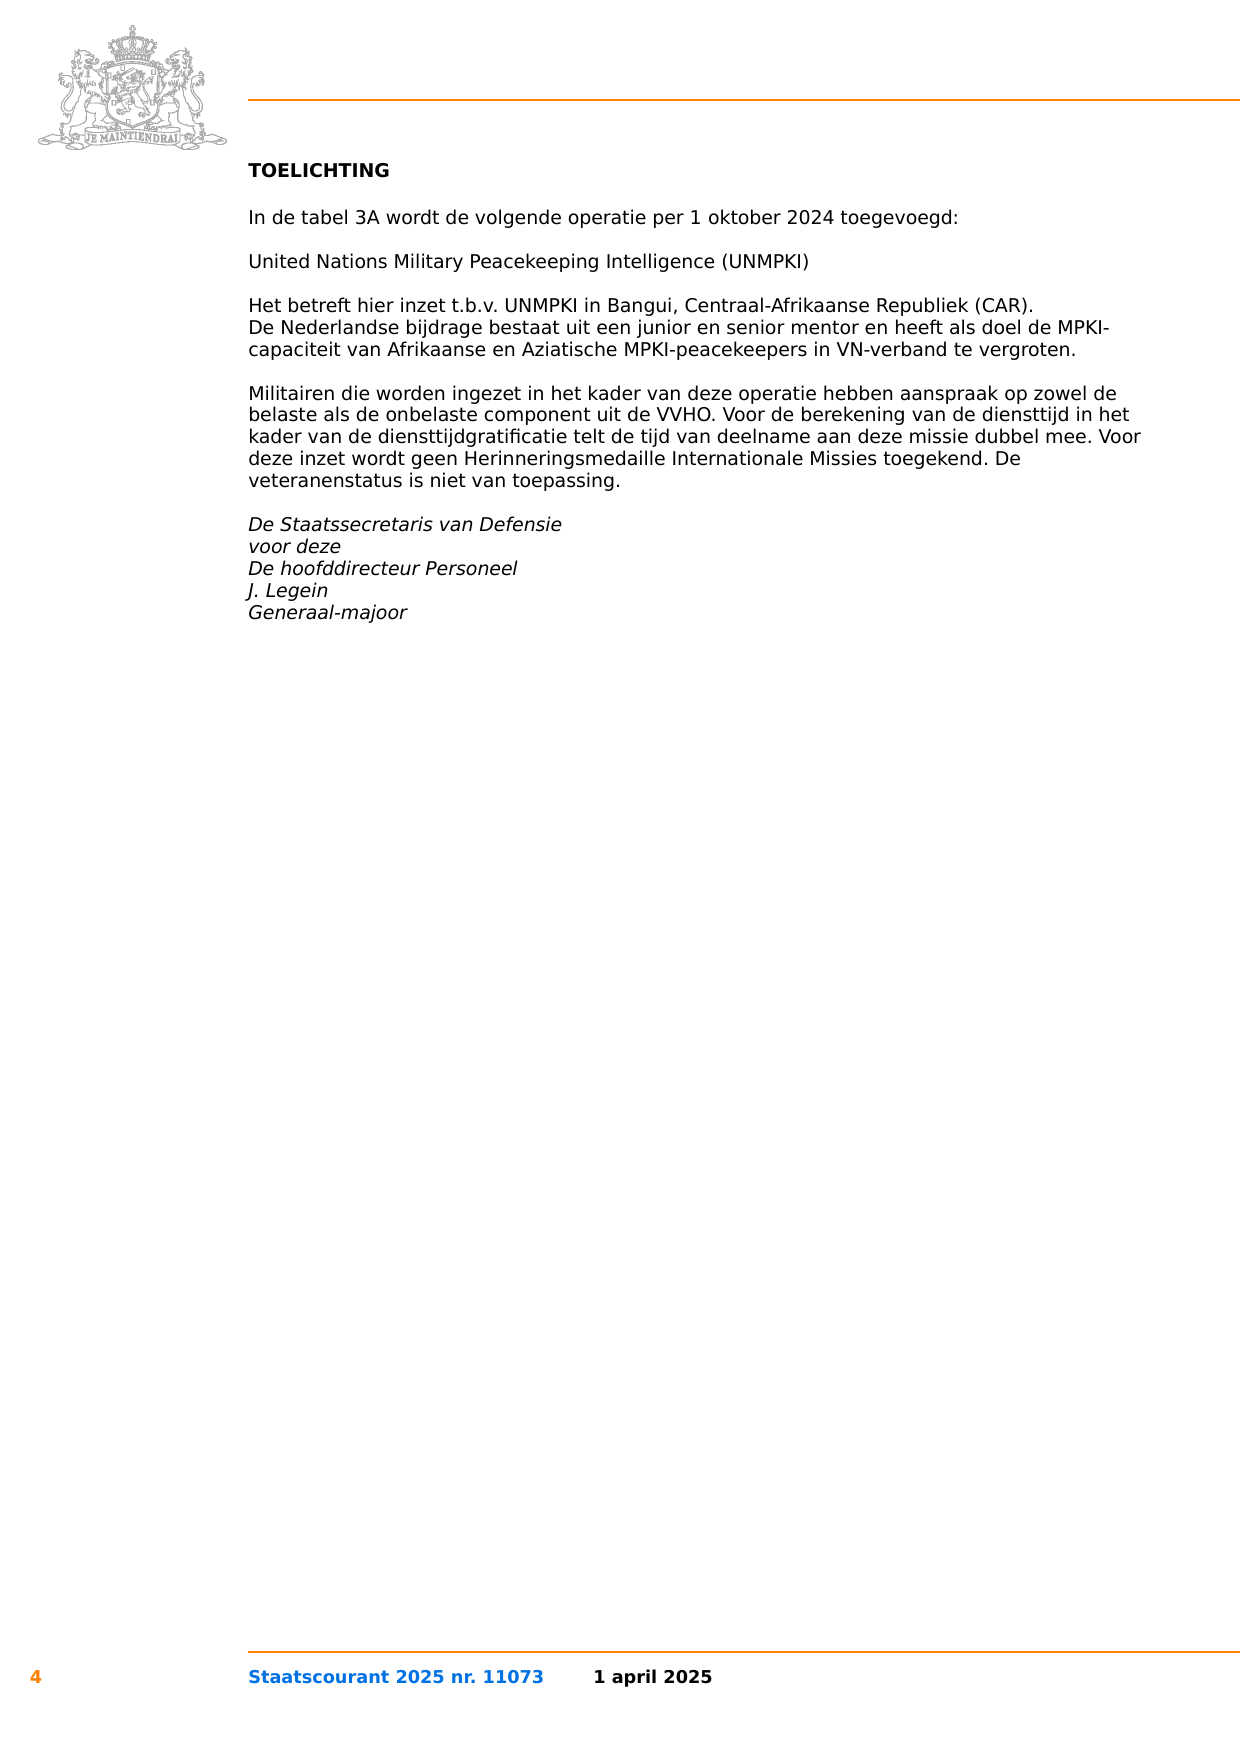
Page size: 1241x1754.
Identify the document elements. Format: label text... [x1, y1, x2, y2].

text United Nations Military Peacekeeping Intelligence (UNMPKI) [248, 251, 1163, 273]
text Het betreft hier inzet t.b.v. UNMPKI in Bangui, Centraal-Afrikaanse Republiek (CAR). [248, 294, 1163, 317]
text De Nederlandse bijdrage bestaat uit een junior en senior mentor en heeft als doel de MPKI-capaciteit van Afrikaanse en Aziatische MPKI-peacekeepers in VN-verband te vergroten. [248, 317, 1163, 361]
picture [38, 25, 227, 150]
text De Staatssecretaris van Defensie voor deze De hoofddirecteur Personeel J. Legein Generaal-majoor [248, 514, 1163, 624]
text In de tabel 3A wordt de volgende operatie per 1 oktober 2024 toegevoegd: [248, 207, 1163, 229]
text Militairen die worden ingezet in het kader van deze operatie hebben aanspraak op zowel de belaste als de onbelaste component uit de VVHO. Voor de berekening van de diensttijd in het kader van de diensttijdgratificatie telt de tijd van deelname aan deze missie dubbel mee. Voor deze inzet wordt geen Herinneringsmedaille Internationale Missies toegekend. De veteranenstatus is niet van toepassing. [248, 382, 1163, 492]
subtitle TOELICHTING [248, 160, 1163, 182]
